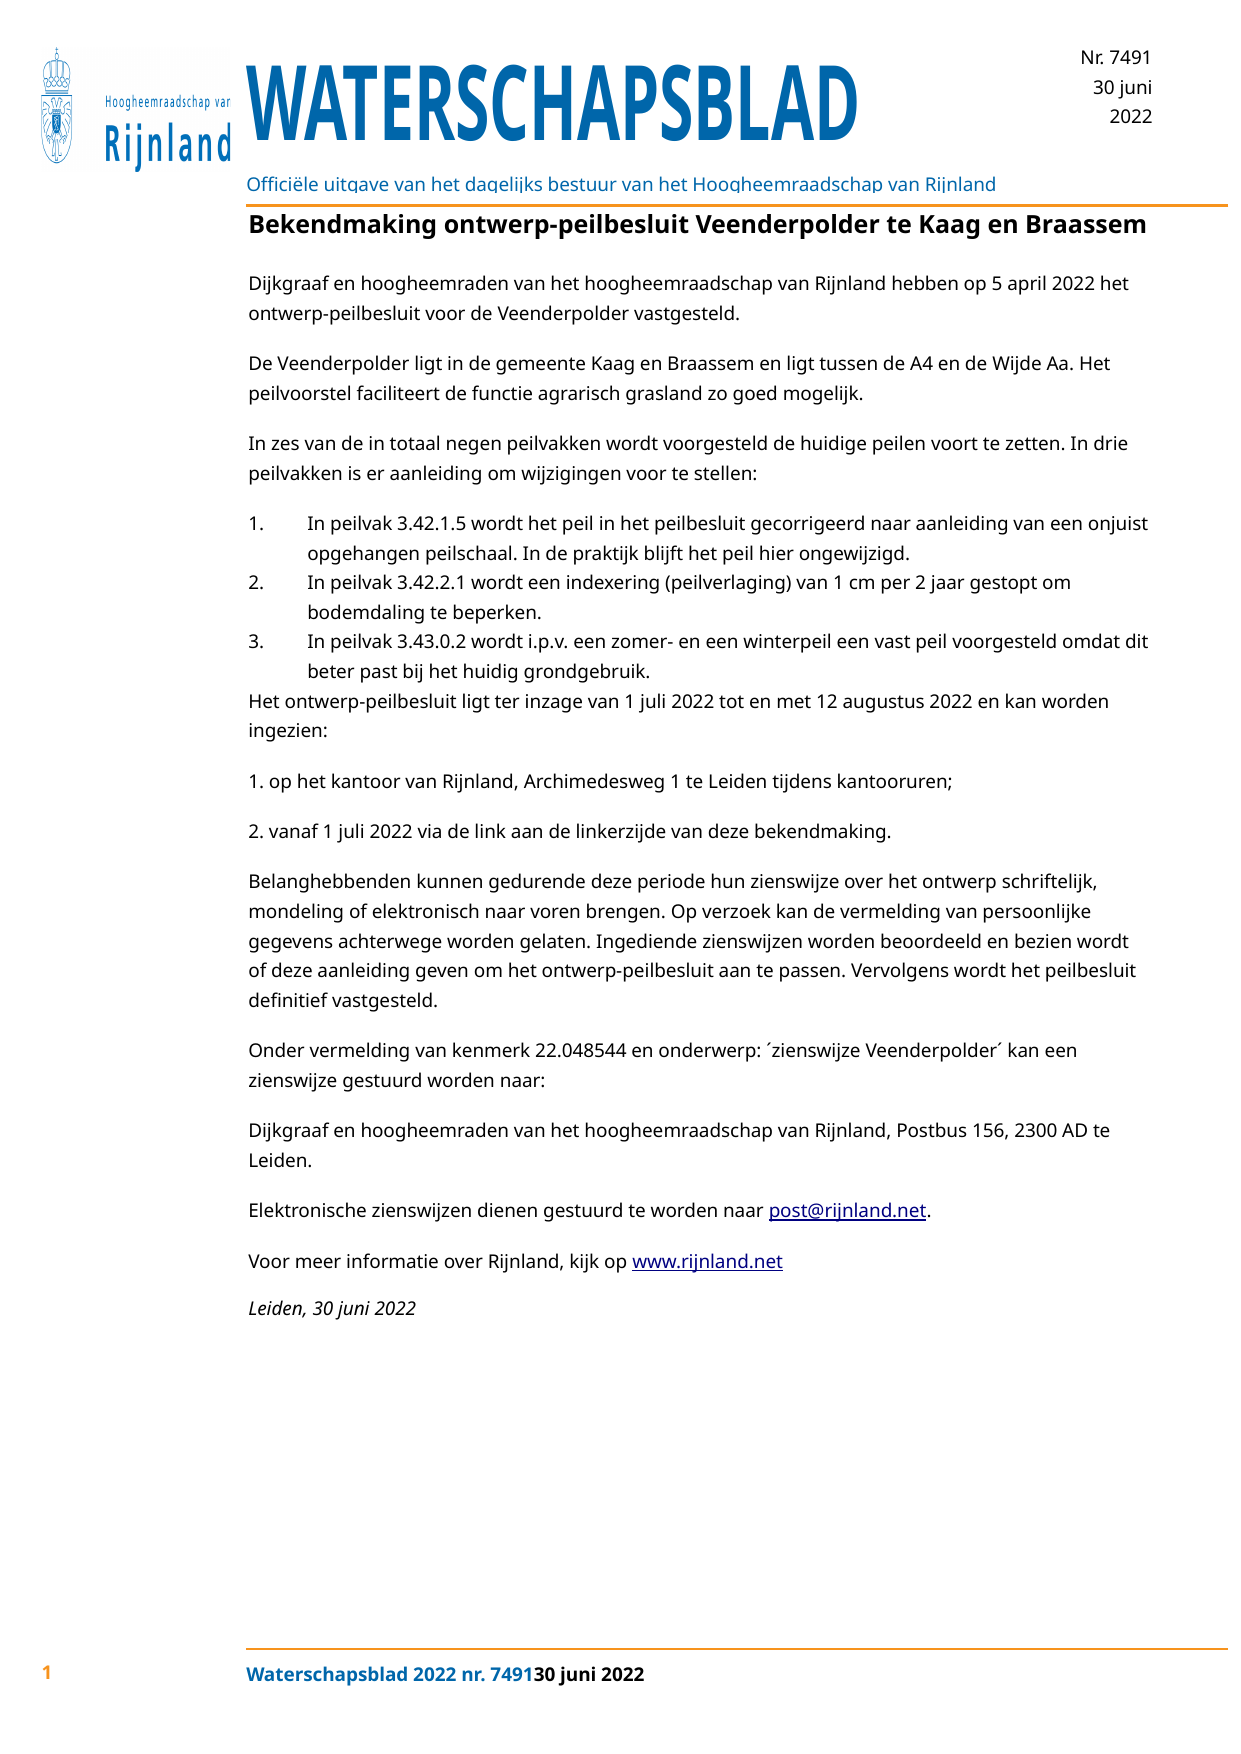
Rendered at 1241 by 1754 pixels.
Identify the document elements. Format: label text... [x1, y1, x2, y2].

text Voor meer informatie over Rijnland, kijk op www.rijnland.net [248, 1248, 1152, 1273]
text De Veenderpolder ligt in de gemeente Kaag en Braassem en ligt tussen de A4 en de Wijde Aa. Het peilvoorstel faciliteert de functie agrarisch grasland zo goed mogelijk. [248, 350, 1152, 406]
text Belanghebbenden kunnen gedurende deze periode hun zienswijze over het ontwerp schriftelijk, mondeling of elektronisch naar voren brengen. Op verzoek kan de vermelding van persoonlijke gegevens achterwege worden gelaten. Ingediende zienswijzen worden beoordeeld en bezien wordt of deze aanleiding geven om het ontwerp-peilbesluit aan te passen. Vervolgens wordt het peilbesluit definitief vastgesteld. [248, 869, 1152, 1013]
text Het ontwerp-peilbesluit ligt ter inzage van 1 juli 2022 tot en met 12 augustus 2022 en kan worden ingezien: [248, 688, 1152, 743]
text Onder vermelding van kenmerk 22.048544 en onderwerp: ´zienswijze Veenderpolder´ kan een zienswijze gestuurd worden naar: [248, 1037, 1152, 1093]
text Elektronische zienswijzen dienen gestuurd te worden naar post@rijnland.net. [248, 1197, 1152, 1223]
text Bekendmaking ontwerp-peilbesluit Veenderpolder te Kaag en Braassem [248, 207, 1152, 241]
text Leiden, 30 juni 2022 [248, 1296, 1152, 1321]
list In peilvak 3.42.2.1 wordt een indexering (peilverlaging) van 1 cm per 2 jaar gestopt om bodemdaling te beperken. [248, 569, 1152, 625]
text In zes van de in totaal negen peilvakken wordt voorgesteld de huidige peilen voort te zetten. In drie peilvakken is er aanleiding om wijzigingen voor te stellen: [248, 430, 1152, 486]
text Dijkgraaf en hoogheemraden van het hoogheemraadschap van Rijnland, Postbus 156, 2300 AD te Leiden. [248, 1117, 1152, 1173]
text Dijkgraaf en hoogheemraden van het hoogheemraadschap van Rijnland hebben op 5 april 2022 het ontwerp-peilbesluit voor de Veenderpolder vastgesteld. [248, 270, 1152, 326]
list In peilvak 3.42.1.5 wordt het peil in het peilbesluit gecorrigeerd naar aanleiding van een onjuist opgehangen peilschaal. In de praktijk blijft het peil hier ongewijzigd. [248, 510, 1152, 566]
text 2. vanaf 1 juli 2022 via de link aan de linkerzijde van deze bekendmaking. [248, 818, 1152, 844]
list In peilvak 3.43.0.2 wordt i.p.v. een zomer- en een winterpeil een vast peil voorgesteld omdat dit beter past bij het huidig grondgebruik. [248, 629, 1152, 684]
picture [41, 47, 231, 172]
text 1. op het kantoor van Rijnland, Archimedesweg 1 te Leiden tijdens kantooruren; [248, 768, 1152, 793]
